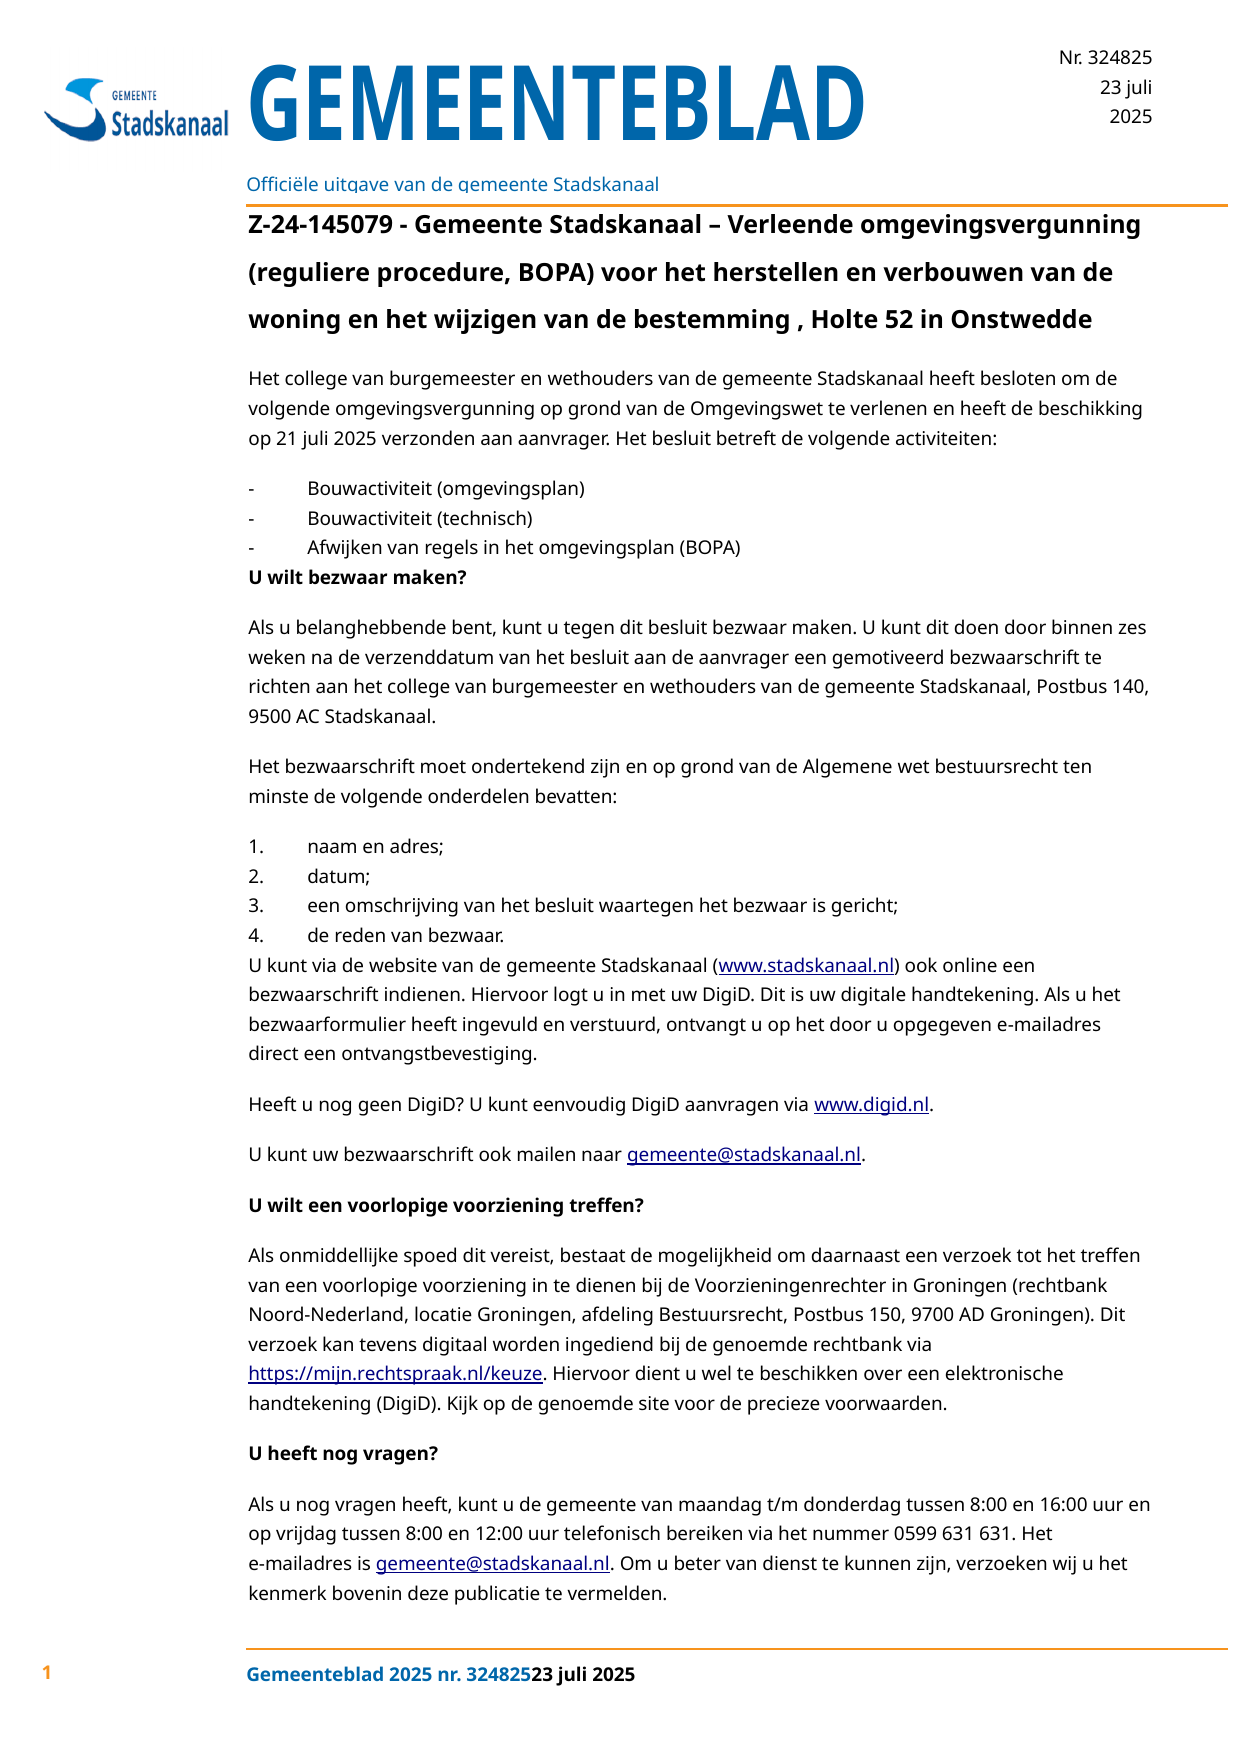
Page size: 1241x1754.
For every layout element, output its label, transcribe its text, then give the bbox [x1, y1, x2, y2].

text U heeft nog vragen? [248, 1441, 1152, 1466]
list Bouwactiviteit (omgevingsplan) [248, 475, 1152, 501]
list datum; [248, 863, 1152, 889]
list een omschrijving van het besluit waartegen het bezwaar is gericht; [248, 893, 1152, 918]
text Heeft u nog geen DigiD? U kunt eenvoudig DigiD aanvragen via www.digid.nl. [248, 1091, 1152, 1117]
text U kunt uw bezwaarschrift ook mailen naar gemeente@stadskanaal.nl. [248, 1141, 1152, 1167]
text Als u nog vragen heeft, kunt u de gemeente van maandag t/m donderdag tussen 8:00 en 16:00 uur en op vrijdag tussen 8:00 en 12:00 uur telefonisch bereiken via het nummer 0599 631 631. Het e‑mailadres is gemeente@stadskanaal.nl. Om u beter van dienst te kunnen zijn, verzoeken wij u het kenmerk bovenin deze publicatie te vermelden. [248, 1491, 1152, 1605]
list Afwijken van regels in het omgevingsplan (BOPA) [248, 534, 1152, 560]
text U wilt een voorlopige voorziening treffen? [248, 1192, 1152, 1217]
list naam en adres; [248, 833, 1152, 859]
text Het bezwaarschrift moet ondertekend zijn en op grond van de Algemene wet bestuursrecht ten minste de volgende onderdelen bevatten: [248, 753, 1152, 809]
text Als u belanghebbende bent, kunt u tegen dit besluit bezwaar maken. U kunt dit doen door binnen zes weken na de verzenddatum van het besluit aan de aanvrager een gemotiveerd bezwaarschrift te richten aan het college van burgemeester en wethouders van de gemeente Stadskanaal, Postbus 140, 9500 AC Stadskanaal. [248, 614, 1152, 729]
text U wilt bezwaar maken? [248, 564, 1152, 589]
text Het college van burgemeester en wethouders van de gemeente Stadskanaal heeft besloten om de volgende omgevingsvergunning op grond van de Omgevingswet te verlenen en heeft de beschikking op 21 juli 2025 verzonden aan aanvrager. Het besluit betreft de volgende activiteiten: [248, 366, 1152, 450]
text U kunt via de website van de gemeente Stadskanaal (www.stadskanaal.nl) ook online een bezwaarschrift indienen. Hiervoor logt u in met uw DigiD. Dit is uw digitale handtekening. Als u het bezwaarformulier heeft ingevuld en verstuurd, ontvangt u op het door u opgegeven e‑mailadres direct een ontvangstbevestiging. [248, 952, 1152, 1066]
text Als onmiddellijke spoed dit vereist, bestaat de mogelijkheid om daarnaast een verzoek tot het treffen van een voorlopige voorziening in te dienen bij de Voorzieningenrechter in Groningen (rechtbank Noord-Nederland, locatie Groningen, afdeling Bestuursrecht, Postbus 150, 9700 AD Groningen). Dit verzoek kan tevens digitaal worden ingediend bij de genoemde rechtbank via https://mijn.rechtspraak.nl/keuze. Hiervoor dient u wel te beschikken over een elektronische handtekening (DigiD). Kijk op de genoemde site voor de precieze voorwaarden. [248, 1242, 1152, 1416]
text Z-24-145079 - Gemeente Stadskanaal – Verleende omgevingsvergunning (reguliere procedure, BOPA) voor het herstellen en verbouwen van de woning en het wijzigen van de bestemming , Holte 52 in Onstwedde [248, 207, 1152, 336]
picture [41, 47, 231, 172]
list Bouwactiviteit (technisch) [248, 505, 1152, 530]
list de reden van bezwaar. [248, 922, 1152, 948]
